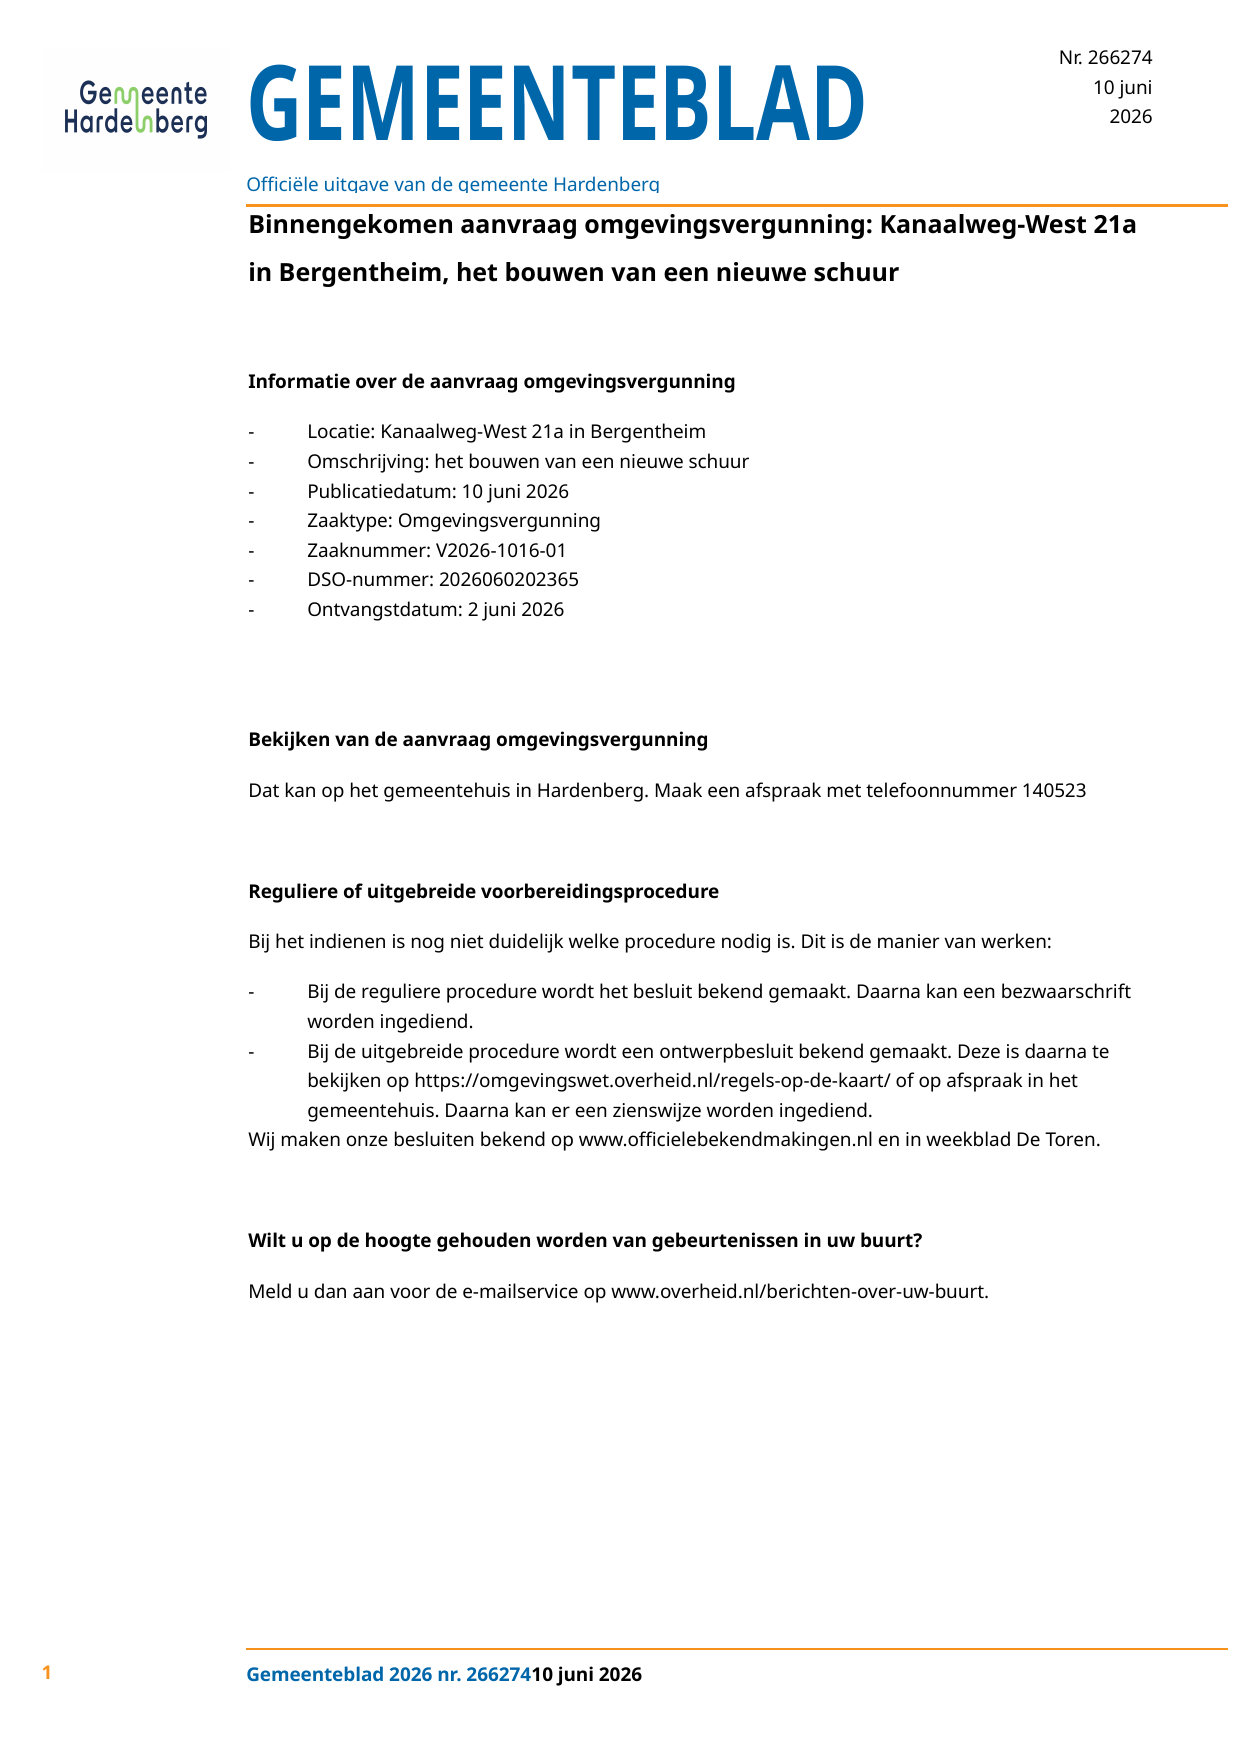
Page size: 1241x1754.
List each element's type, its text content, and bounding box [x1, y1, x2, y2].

list Ontvangstdatum: 2 juni 2026 [248, 596, 1152, 622]
picture [41, 47, 231, 172]
text Wij maken onze besluiten bekend op www.officielebekendmakingen.nl en in weekblad De Toren. [248, 1127, 1152, 1152]
text Bij het indienen is nog niet duidelijk welke procedure nodig is. Dit is de manier van werken: [248, 928, 1152, 954]
list Zaaknummer: V2026-1016-01 [248, 537, 1152, 563]
list Bij de uitgebreide procedure wordt een ontwerpbesluit bekend gemaakt. Deze is daarna te bekijken op https://omgevingswet.overheid.nl/regels-op-de-kaart/ of op afspraak in het gemeentehuis. Daarna kan er een zienswijze worden ingediend. [248, 1038, 1152, 1123]
list Bij de reguliere procedure wordt het besluit bekend gemaakt. Daarna kan een bezwaarschrift worden ingediend. [248, 979, 1152, 1034]
text Reguliere of uitgebreide voorbereidingsprocedure [248, 878, 1152, 904]
list Locatie: Kanaalweg-West 21a in Bergentheim [248, 419, 1152, 444]
list Zaaktype: Omgevingsvergunning [248, 507, 1152, 533]
text Bekijken van de aanvraag omgevingsvergunning [248, 727, 1152, 752]
text Informatie over de aanvraag omgevingsvergunning [248, 368, 1152, 394]
text Dat kan op het gemeentehuis in Hardenberg. Maak een afspraak met telefoonnummer 140523 [248, 777, 1152, 803]
text Wilt u op de hoogte gehouden worden van gebeurtenissen in uw buurt? [248, 1227, 1152, 1253]
list Omschrijving: het bouwen van een nieuwe schuur [248, 448, 1152, 474]
list DSO-nummer: 2026060202365 [248, 567, 1152, 592]
list Publicatiedatum: 10 juni 2026 [248, 478, 1152, 504]
text Meld u dan aan voor de e-mailservice op www.overheid.nl/berichten-over-uw-buurt. [248, 1278, 1152, 1304]
text Binnengekomen aanvraag omgevingsvergunning: Kanaalweg-West 21a in Bergentheim, het bouwen van een nieuwe schuur [248, 207, 1152, 288]
